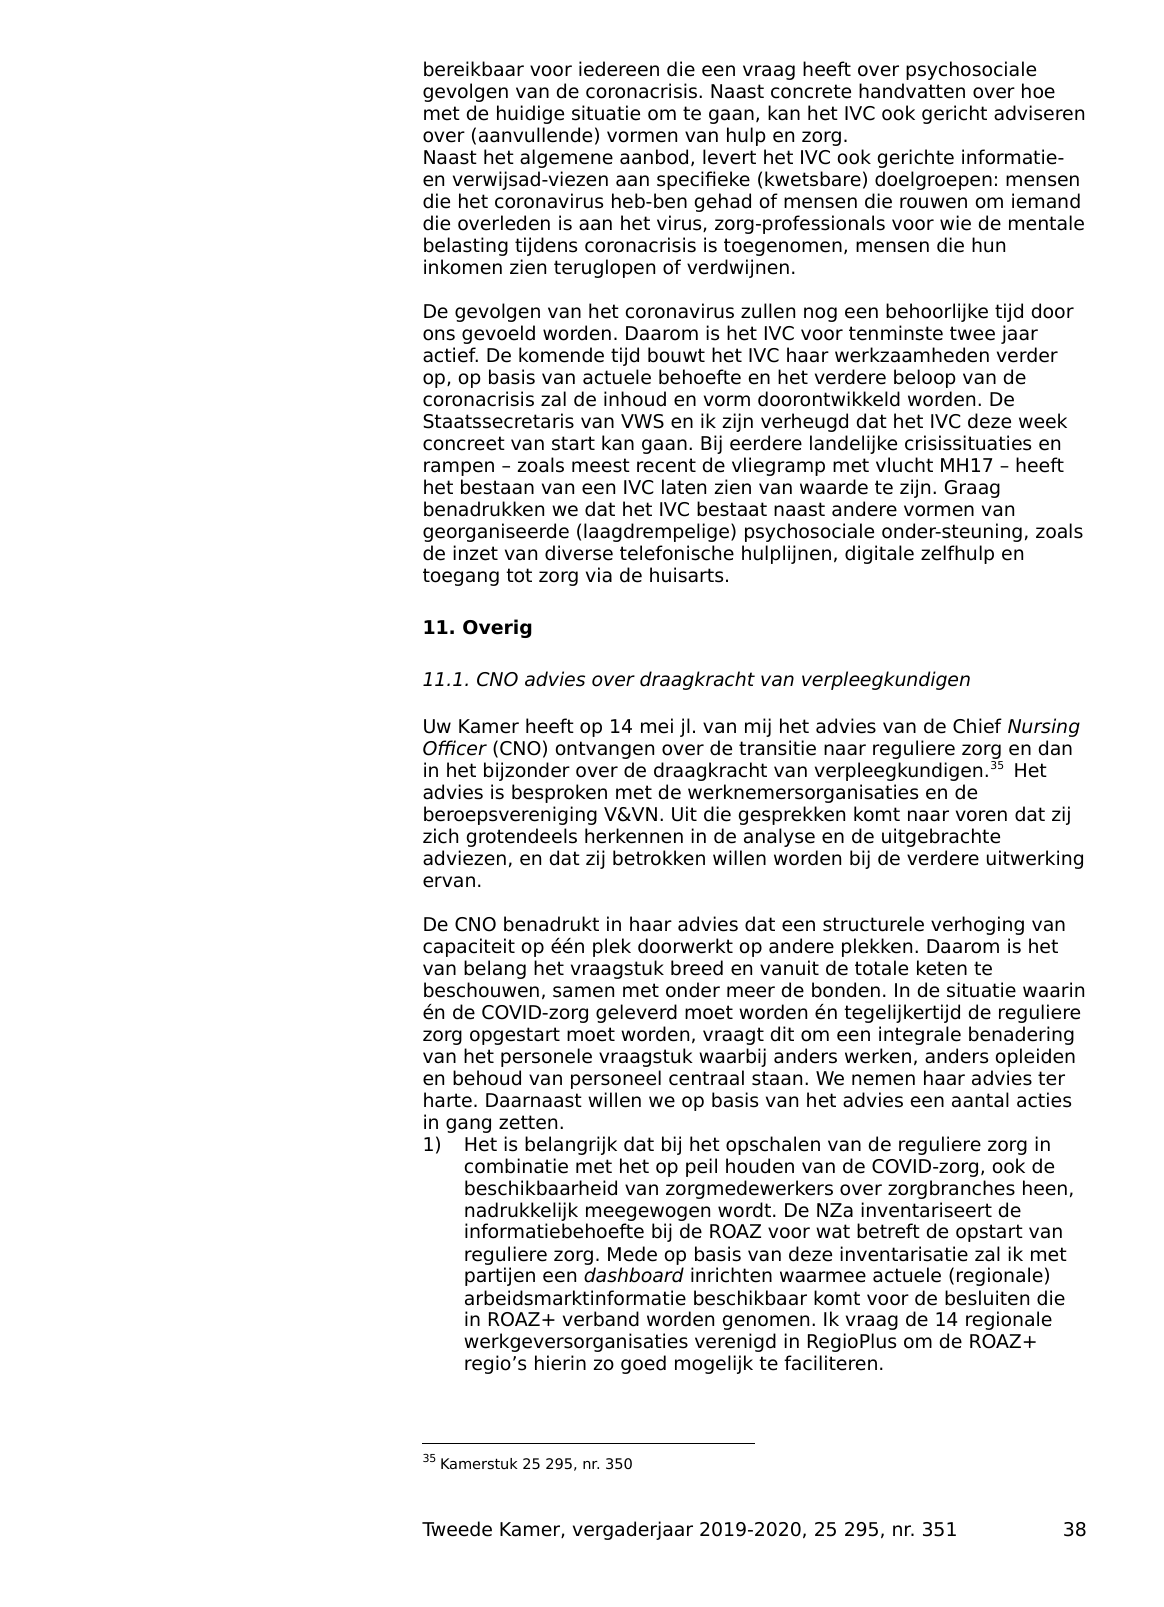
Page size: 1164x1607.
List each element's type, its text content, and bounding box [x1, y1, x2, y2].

text 1) Het is belangrijk dat bij het opschalen van de reguliere zorg in combinatie met het op peil houden van de COVID-zorg, ook de beschikbaarheid van zorgmedewerkers over zorgbranches heen, nadrukkelijk meegewogen wordt. De NZa inventariseert de informatiebehoefte bij de ROAZ voor wat betreft de opstart van reguliere zorg. Mede op basis van deze inventarisatie zal ik met partijen een dashboard inrichten waarmee actuele (regionale) arbeidsmarktinformatie beschikbaar komt voor de besluiten die in ROAZ+ verband worden genomen. Ik vraag de 14 regionale werkgeversorganisaties verenigd in RegioPlus om de ROAZ+ regio’s hierin zo goed mogelijk te faciliteren. [422, 1133, 1087, 1375]
text De CNO benadrukt in haar advies dat een structurele verhoging van capaciteit op één plek doorwerkt op andere plekken. Daarom is het van belang het vraagstuk breed en vanuit de totale keten te beschouwen, samen met onder meer de bonden. In de situatie waarin én de COVID-zorg geleverd moet worden én tegelijkertijd de reguliere zorg opgestart moet worden, vraagt dit om een integrale benadering van het personele vraagstuk waarbij anders werken, anders opleiden en behoud van personeel centraal staan. We nemen haar advies ter harte. Daarnaast willen we op basis van het advies een aantal acties in gang zetten. [422, 914, 1087, 1133]
text De gevolgen van het coronavirus zullen nog een behoorlijke tijd door ons gevoeld worden. Daarom is het IVC voor tenminste twee jaar actief. De komende tijd bouwt het IVC haar werkzaamheden verder op, op basis van actuele behoefte en het verdere beloop van de coronacrisis zal de inhoud en vorm doorontwikkeld worden. De Staatssecretaris van VWS en ik zijn verheugd dat het IVC deze week concreet van start kan gaan. Bij eerdere landelijke crisissituaties en rampen – zoals meest recent de vliegramp met vlucht MH17 – heeft het bestaan van een IVC laten zien van waarde te zijn. Graag benadrukken we dat het IVC bestaat naast andere vormen van georganiseerde (laagdrempelige) psychosociale onder-steuning, zoals de inzet van diverse telefonische hulplijnen, digitale zelfhulp en toegang tot zorg via de huisarts. [422, 301, 1087, 587]
text Naast het algemene aanbod, levert het IVC ook gerichte informatie- en verwijsad-viezen aan specifieke (kwetsbare) doelgroepen: mensen die het coronavirus heb-ben gehad of mensen die rouwen om iemand die overleden is aan het virus, zorg-professionals voor wie de mentale belasting tijdens coronacrisis is toegenomen, mensen die hun inkomen zien teruglopen of verdwijnen. [422, 147, 1087, 279]
text Uw Kamer heeft op 14 mei jl. van mij het advies van de Chief Nursing Officer (CNO) ontvangen over de transitie naar reguliere zorg en dan in het bijzonder over de draagkracht van verpleegkundigen. Het advies is besproken met de werknemersorganisaties en de beroepsvereniging V&VN. Uit die gesprekken komt naar voren dat zij zich grotendeels herkennen in de analyse en de uitgebrachte adviezen, en dat zij betrokken willen worden bij de verdere uitwerking ervan. [422, 716, 1087, 892]
subtitle 11. Overig [422, 617, 1087, 639]
subtitle 11.1. CNO advies over draagkracht van verpleegkundigen [422, 669, 1087, 691]
text bereikbaar voor iedereen die een vraag heeft over psychosociale gevolgen van de coronacrisis. Naast concrete handvatten over hoe met de huidige situatie om te gaan, kan het IVC ook gericht adviseren over (aanvullende) vormen van hulp en zorg. [422, 59, 1087, 147]
text Kamerstuk 25 295, nr. 350 [422, 1452, 1087, 1474]
